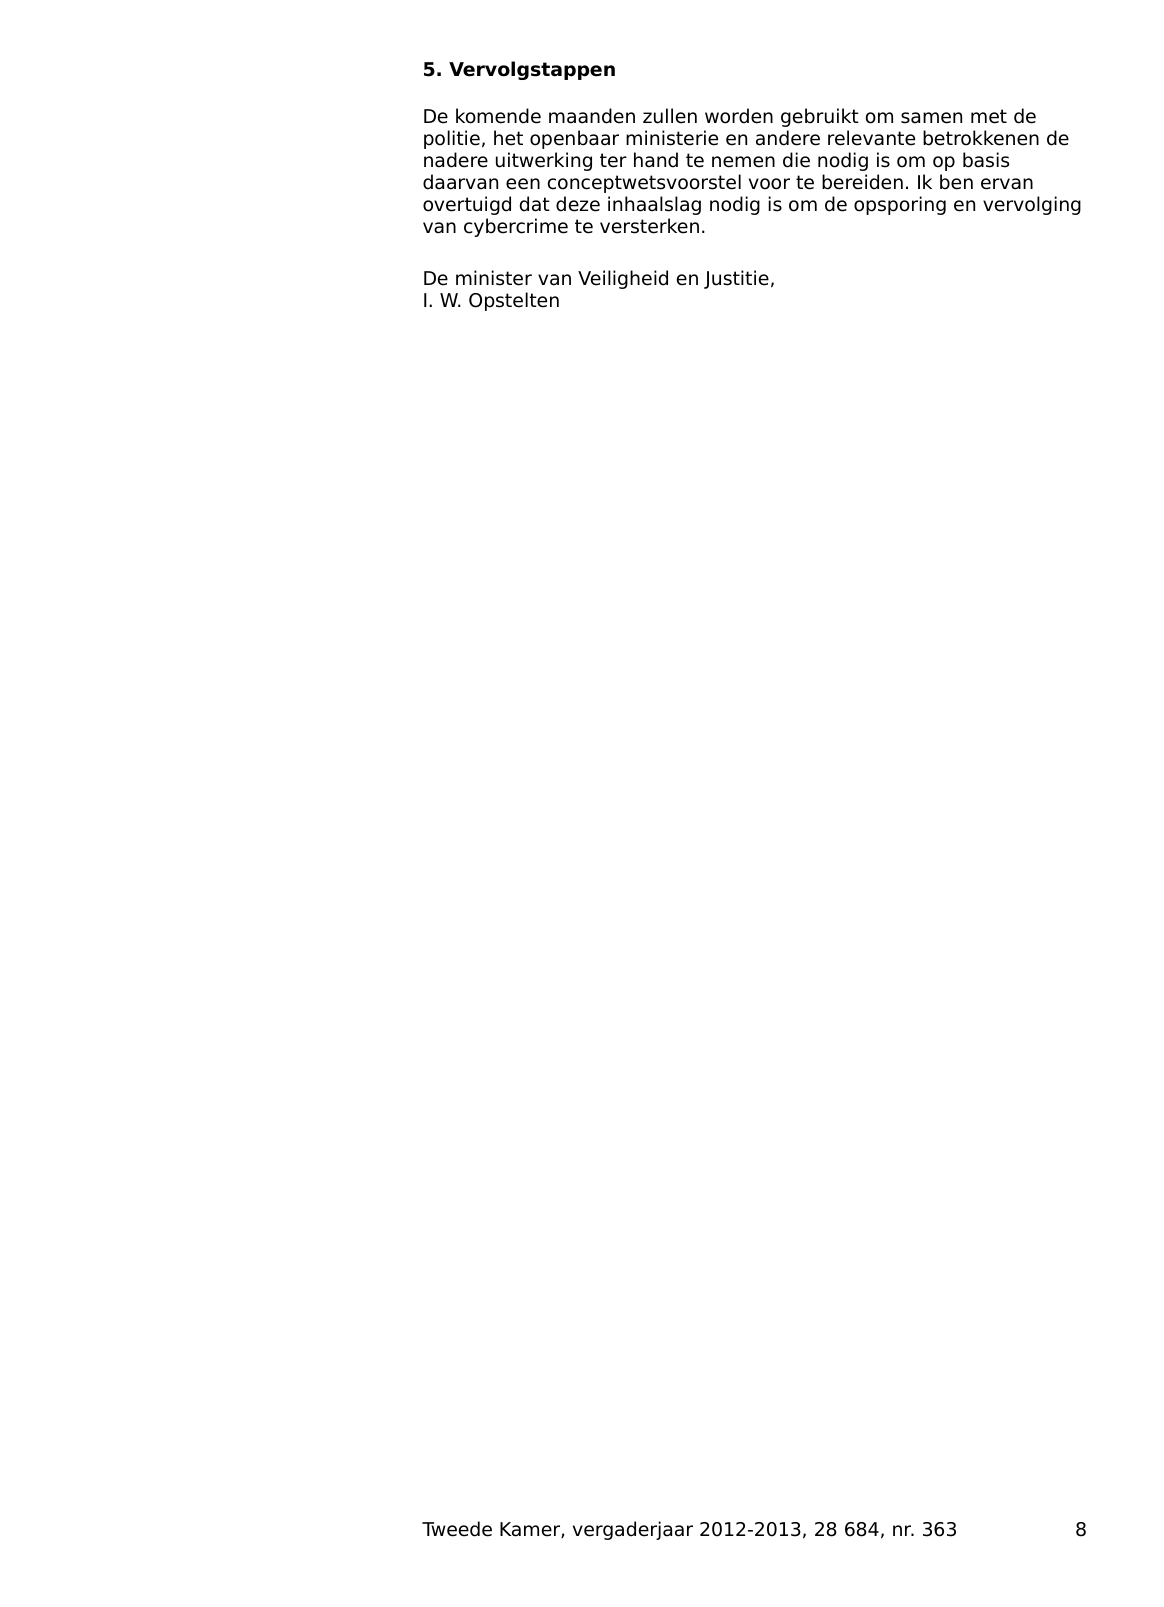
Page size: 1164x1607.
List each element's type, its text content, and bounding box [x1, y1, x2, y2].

text De minister van Veiligheid en Justitie, I. W. Opstelten [422, 268, 1087, 312]
text De komende maanden zullen worden gebruikt om samen met de politie, het openbaar ministerie en andere relevante betrokkenen de nadere uitwerking ter hand te nemen die nodig is om op basis daarvan een conceptwetsvoorstel voor te bereiden. Ik ben ervan overtuigd dat deze inhaalslag nodig is om de opsporing en vervolging van cybercrime te versterken. [422, 106, 1087, 238]
subtitle 5. Vervolgstappen [422, 59, 1087, 81]
